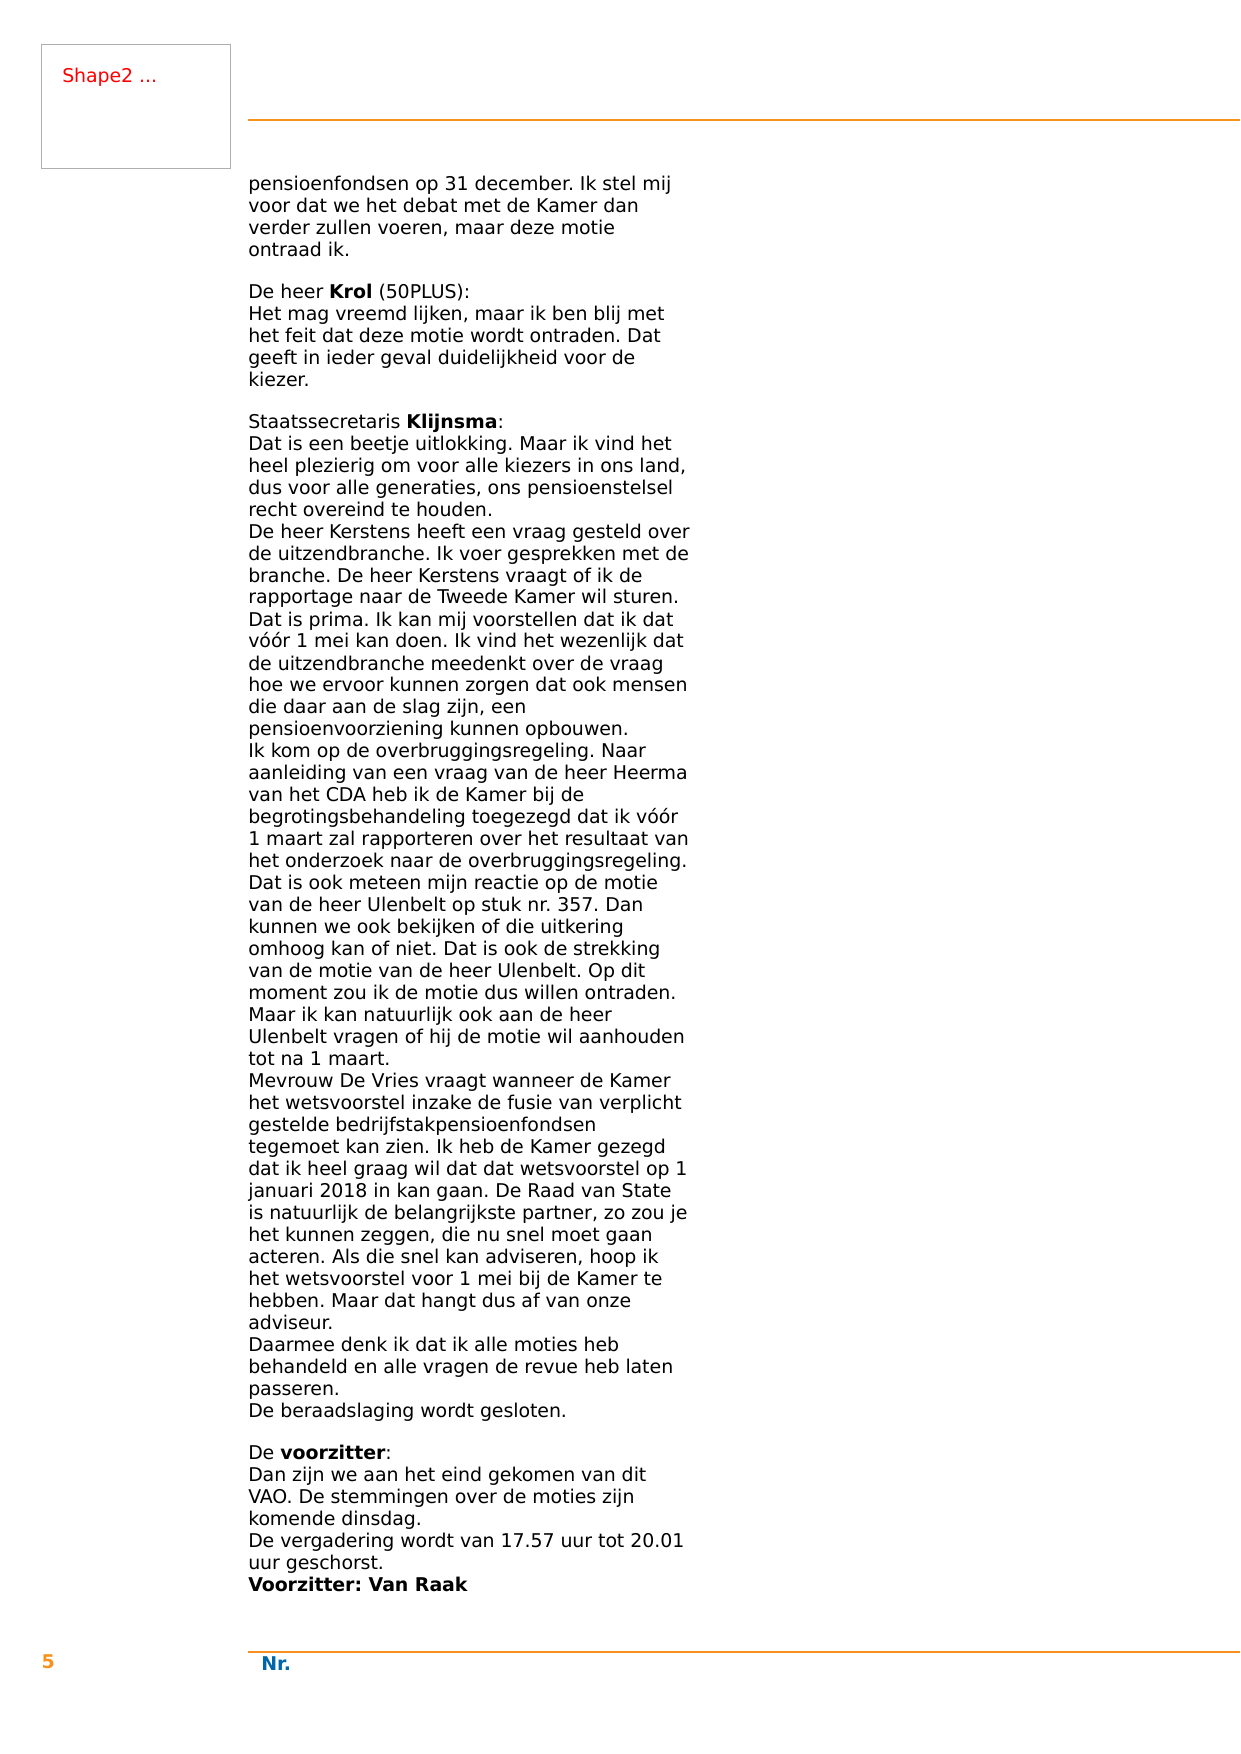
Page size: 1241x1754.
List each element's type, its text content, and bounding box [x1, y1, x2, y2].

text Mevrouw De Vries vraagt wanneer de Kamer het wetsvoorstel inzake de fusie van verplicht gestelde bedrijfstakpensioenfondsen tegemoet kan zien. Ik heb de Kamer gezegd dat ik heel graag wil dat dat wetsvoorstel op 1 januari 2018 in kan gaan. De Raad van State is natuurlijk de belangrijkste partner, zo zou je het kunnen zeggen, die nu snel moet gaan acteren. Als die snel kan adviseren, hoop ik het wetsvoorstel voor 1 mei bij de Kamer te hebben. Maar dat hangt dus af van onze adviseur. [248, 1070, 691, 1334]
text Ik kom op de overbruggingsregeling. Naar aanleiding van een vraag van de heer Heerma van het CDA heb ik de Kamer bij de begrotingsbehandeling toegezegd dat ik vóór 1 maart zal rapporteren over het resultaat van het onderzoek naar de overbruggingsregeling. Dat is ook meteen mijn reactie op de motie van de heer Ulenbelt op stuk nr. 357. Dan kunnen we ook bekijken of die uitkering omhoog kan of niet. Dat is ook de strekking van de motie van de heer Ulenbelt. Op dit moment zou ik de motie dus willen ontraden. Maar ik kan natuurlijk ook aan de heer Ulenbelt vragen of hij de motie wil aanhouden tot na 1 maart. [248, 740, 691, 1070]
text De heer Kerstens heeft een vraag gesteld over de uitzendbranche. Ik voer gesprekken met de branche. De heer Kerstens vraagt of ik de rapportage naar de Tweede Kamer wil sturen. Dat is prima. Ik kan mij voorstellen dat ik dat vóór 1 mei kan doen. Ik vind het wezenlijk dat de uitzendbranche meedenkt over de vraag hoe we ervoor kunnen zorgen dat ook mensen die daar aan de slag zijn, een pensioenvoorziening kunnen opbouwen. [248, 521, 691, 740]
text Dat is een beetje uitlokking. Maar ik vind het heel plezierig om voor alle kiezers in ons land, dus voor alle generaties, ons pensioenstelsel recht overeind te houden. [248, 433, 691, 521]
text Voorzitter: Van Raak [248, 1573, 691, 1596]
text Het mag vreemd lijken, maar ik ben blij met het feit dat deze motie wordt ontraden. Dat geeft in ieder geval duidelijkheid voor de kiezer. [248, 303, 691, 391]
text De heer Krol (50PLUS): [248, 281, 691, 303]
text De voorzitter: [248, 1442, 691, 1464]
text Daarmee denk ik dat ik alle moties heb behandeld en alle vragen de revue heb laten passeren. [248, 1334, 691, 1400]
text De beraadslaging wordt gesloten. [248, 1400, 691, 1422]
text pensioenfondsen op 31 december. Ik stel mij voor dat we het debat met de Kamer dan verder zullen voeren, maar deze motie ontraad ik. [248, 173, 691, 261]
text Staatssecretaris Klijnsma: [248, 411, 691, 433]
text Dan zijn we aan het eind gekomen van dit VAO. De stemmingen over de moties zijn komende dinsdag. [248, 1464, 691, 1529]
text De vergadering wordt van 17.57 uur tot 20.01 uur geschorst. [248, 1529, 691, 1573]
